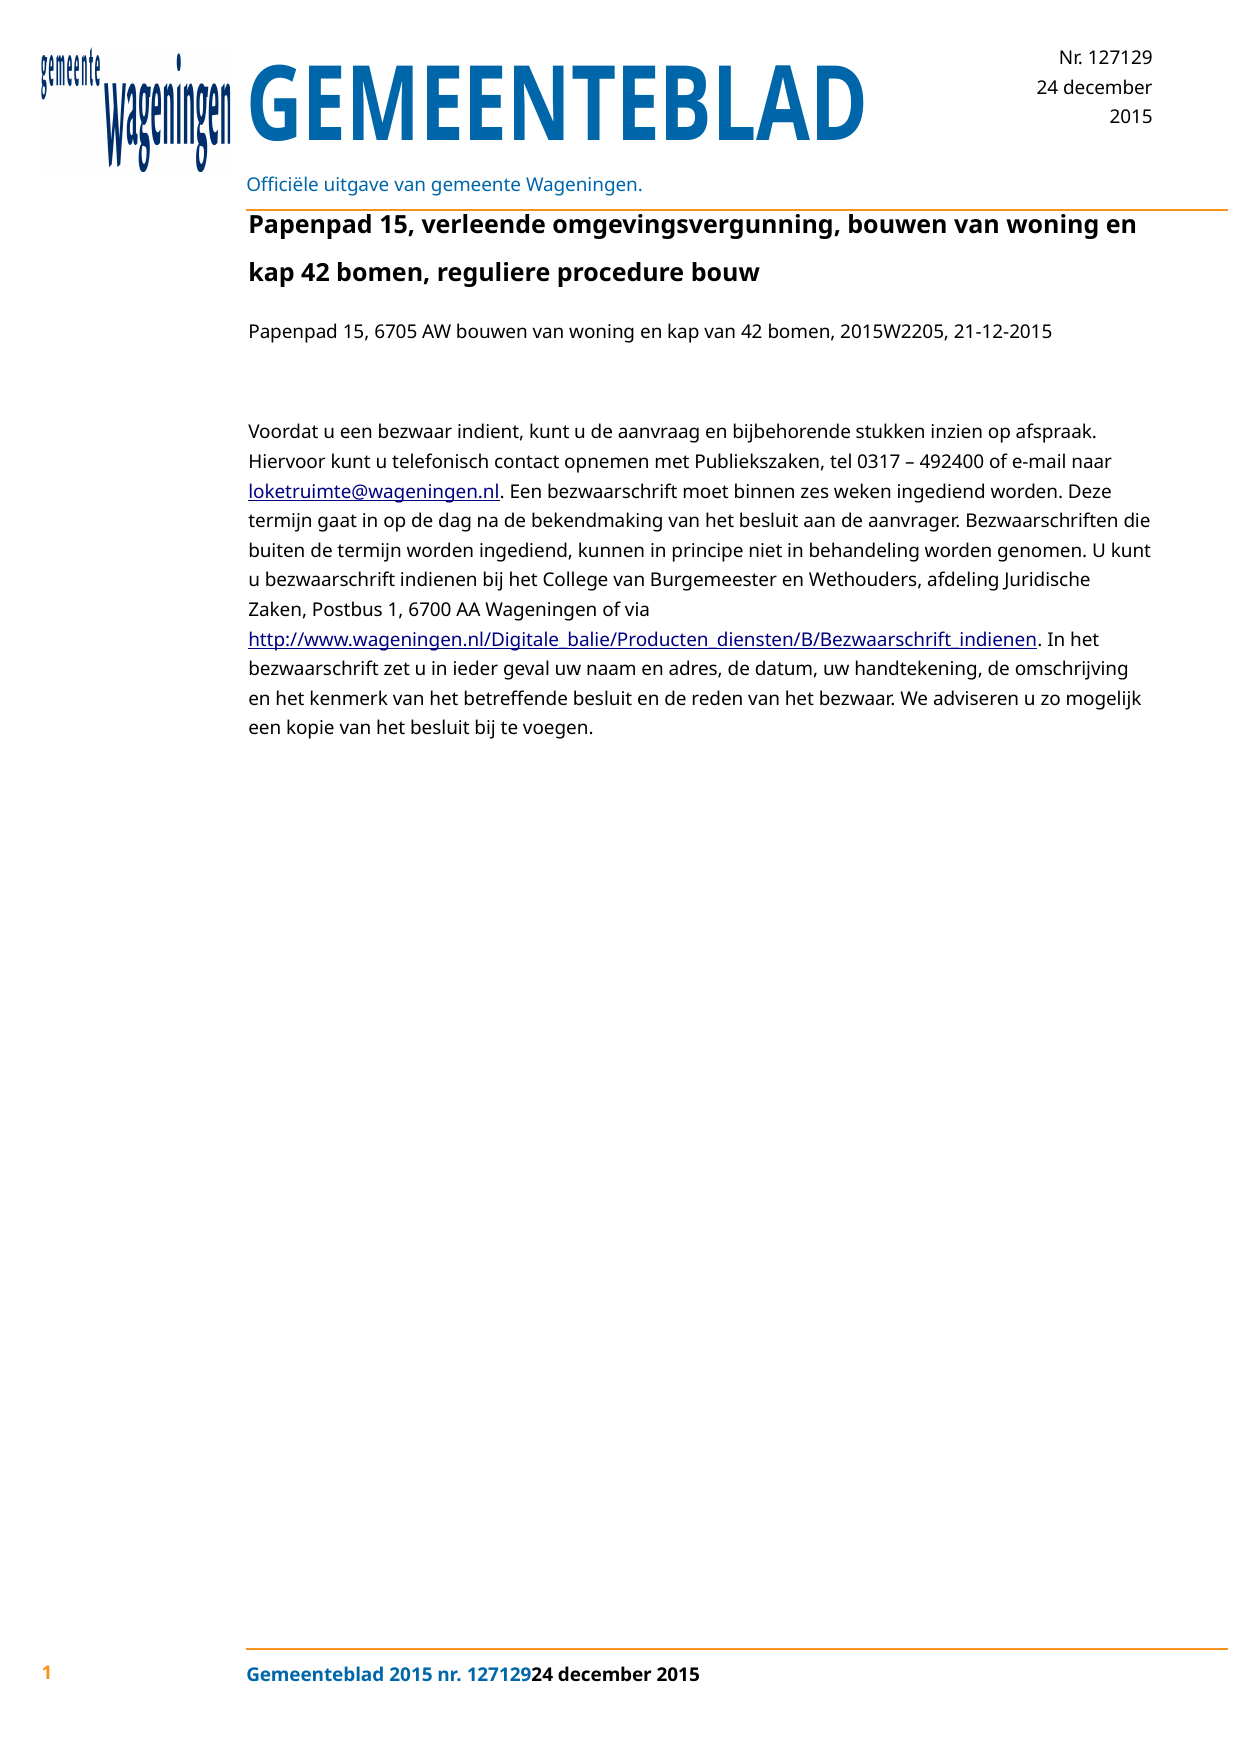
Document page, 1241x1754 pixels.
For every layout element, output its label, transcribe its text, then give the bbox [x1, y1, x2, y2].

text Papenpad 15, verleende omgevingsvergunning, bouwen van woning en kap 42 bomen, reguliere procedure bouw [248, 211, 1152, 288]
picture [41, 47, 231, 172]
text Voordat u een bezwaar indient, kunt u de aanvraag en bijbehorende stukken inzien op afspraak. Hiervoor kunt u telefonisch contact opnemen met Publiekszaken, tel 0317 – 492400 of e-mail naar loketruimte@wageningen.nl. Een bezwaarschrift moet binnen zes weken ingediend worden. Deze termijn gaat in op de dag na de bekendmaking van het besluit aan de aanvrager. Bezwaarschriften die buiten de termijn worden ingediend, kunnen in principe niet in behandeling worden genomen. U kunt u bezwaarschrift indienen bij het College van Burgemeester en Wethouders, afdeling Juridische Zaken, Postbus 1, 6700 AA Wageningen of via http://www.wageningen.nl/Digitale_balie/Producten_diensten/B/Bezwaarschrift_indienen. In het bezwaarschrift zet u in ieder geval uw naam en adres, de datum, uw handtekening, de omschrijving en het kenmerk van het betreffende besluit en de reden van het bezwaar. We adviseren u zo mogelijk een kopie van het besluit bij te voegen. [248, 419, 1152, 740]
text Papenpad 15, 6705 AW bouwen van woning en kap van 42 bomen, 2015W2205, 21-12-2015 [248, 318, 1152, 344]
